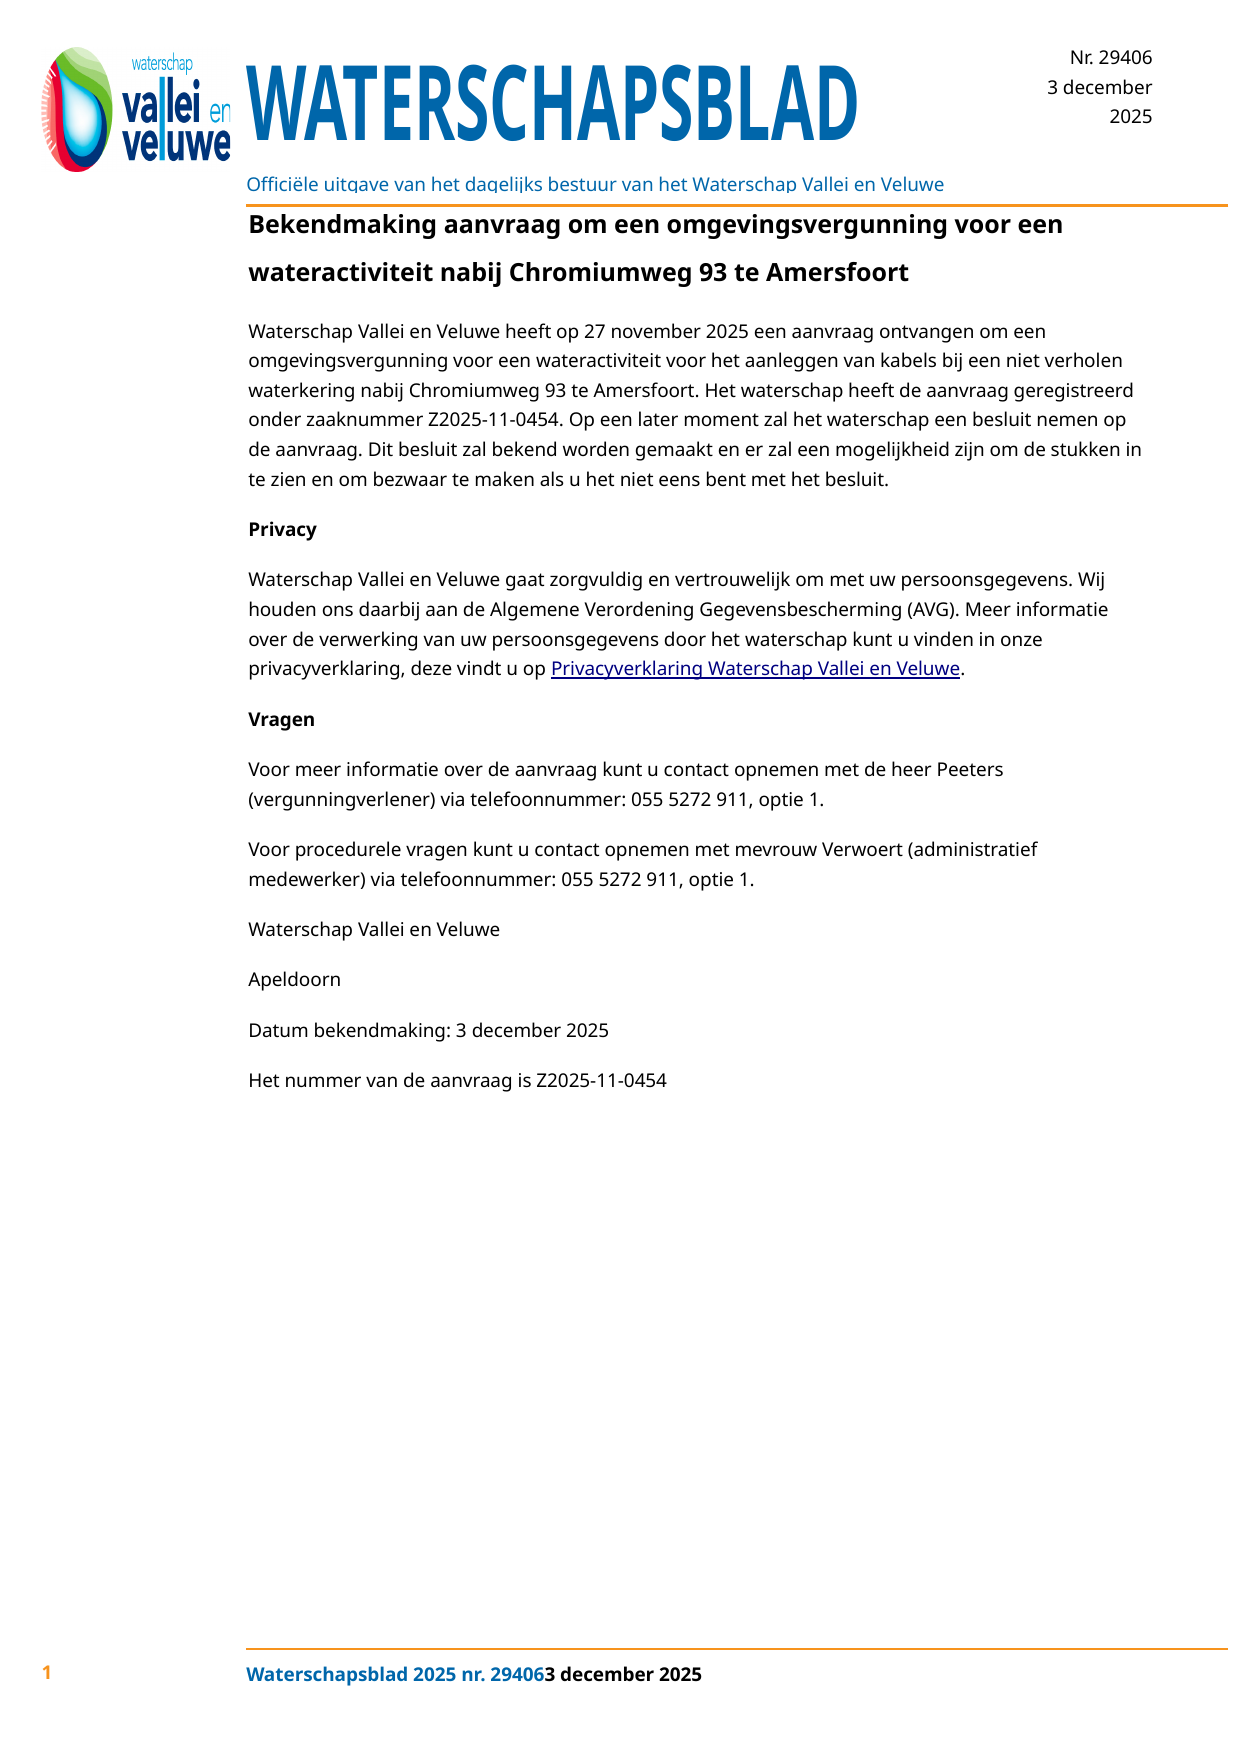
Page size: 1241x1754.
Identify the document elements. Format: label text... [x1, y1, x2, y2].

picture [41, 47, 231, 172]
text Bekendmaking aanvraag om een omgevingsvergunning voor een wateractiviteit nabij Chromiumweg 93 te Amersfoort [248, 207, 1152, 288]
text Het nummer van de aanvraag is Z2025-11-0454 [248, 1067, 1152, 1093]
text Waterschap Vallei en Veluwe heeft op 27 november 2025 een aanvraag ontvangen om een omgevingsvergunning voor een wateractiviteit voor het aanleggen van kabels bij een niet verholen waterkering nabij Chromiumweg 93 te Amersfoort. Het waterschap heeft de aanvraag geregistreerd onder zaaknummer Z2025-11-0454. Op een later moment zal het waterschap een besluit nemen op de aanvraag. Dit besluit zal bekend worden gemaakt en er zal een mogelijkheid zijn om de stukken in te zien en om bezwaar te maken als u het niet eens bent met het besluit. [248, 318, 1152, 492]
text Vragen [248, 706, 1152, 732]
text Waterschap Vallei en Veluwe [248, 916, 1152, 942]
text Apeldoorn [248, 967, 1152, 992]
text Voor procedurele vragen kunt u contact opnemen met mevrouw Verwoert (administratief medewerker) via telefoonnummer: 055 5272 911, optie 1. [248, 836, 1152, 892]
text Waterschap Vallei en Veluwe gaat zorgvuldig en vertrouwelijk om met uw persoonsgegevens. Wij houden ons daarbij aan de Algemene Verordening Gegevensbescherming (AVG). Meer informatie over de verwerking van uw persoonsgegevens door het waterschap kunt u vinden in onze privacyverklaring, deze vindt u op Privacyverklaring Waterschap Vallei en Veluwe. [248, 567, 1152, 681]
text Privacy [248, 516, 1152, 542]
text Datum bekendmaking: 3 december 2025 [248, 1017, 1152, 1043]
text Voor meer informatie over de aanvraag kunt u contact opnemen met de heer Peeters (vergunningverlener) via telefoonnummer: 055 5272 911, optie 1. [248, 756, 1152, 812]
